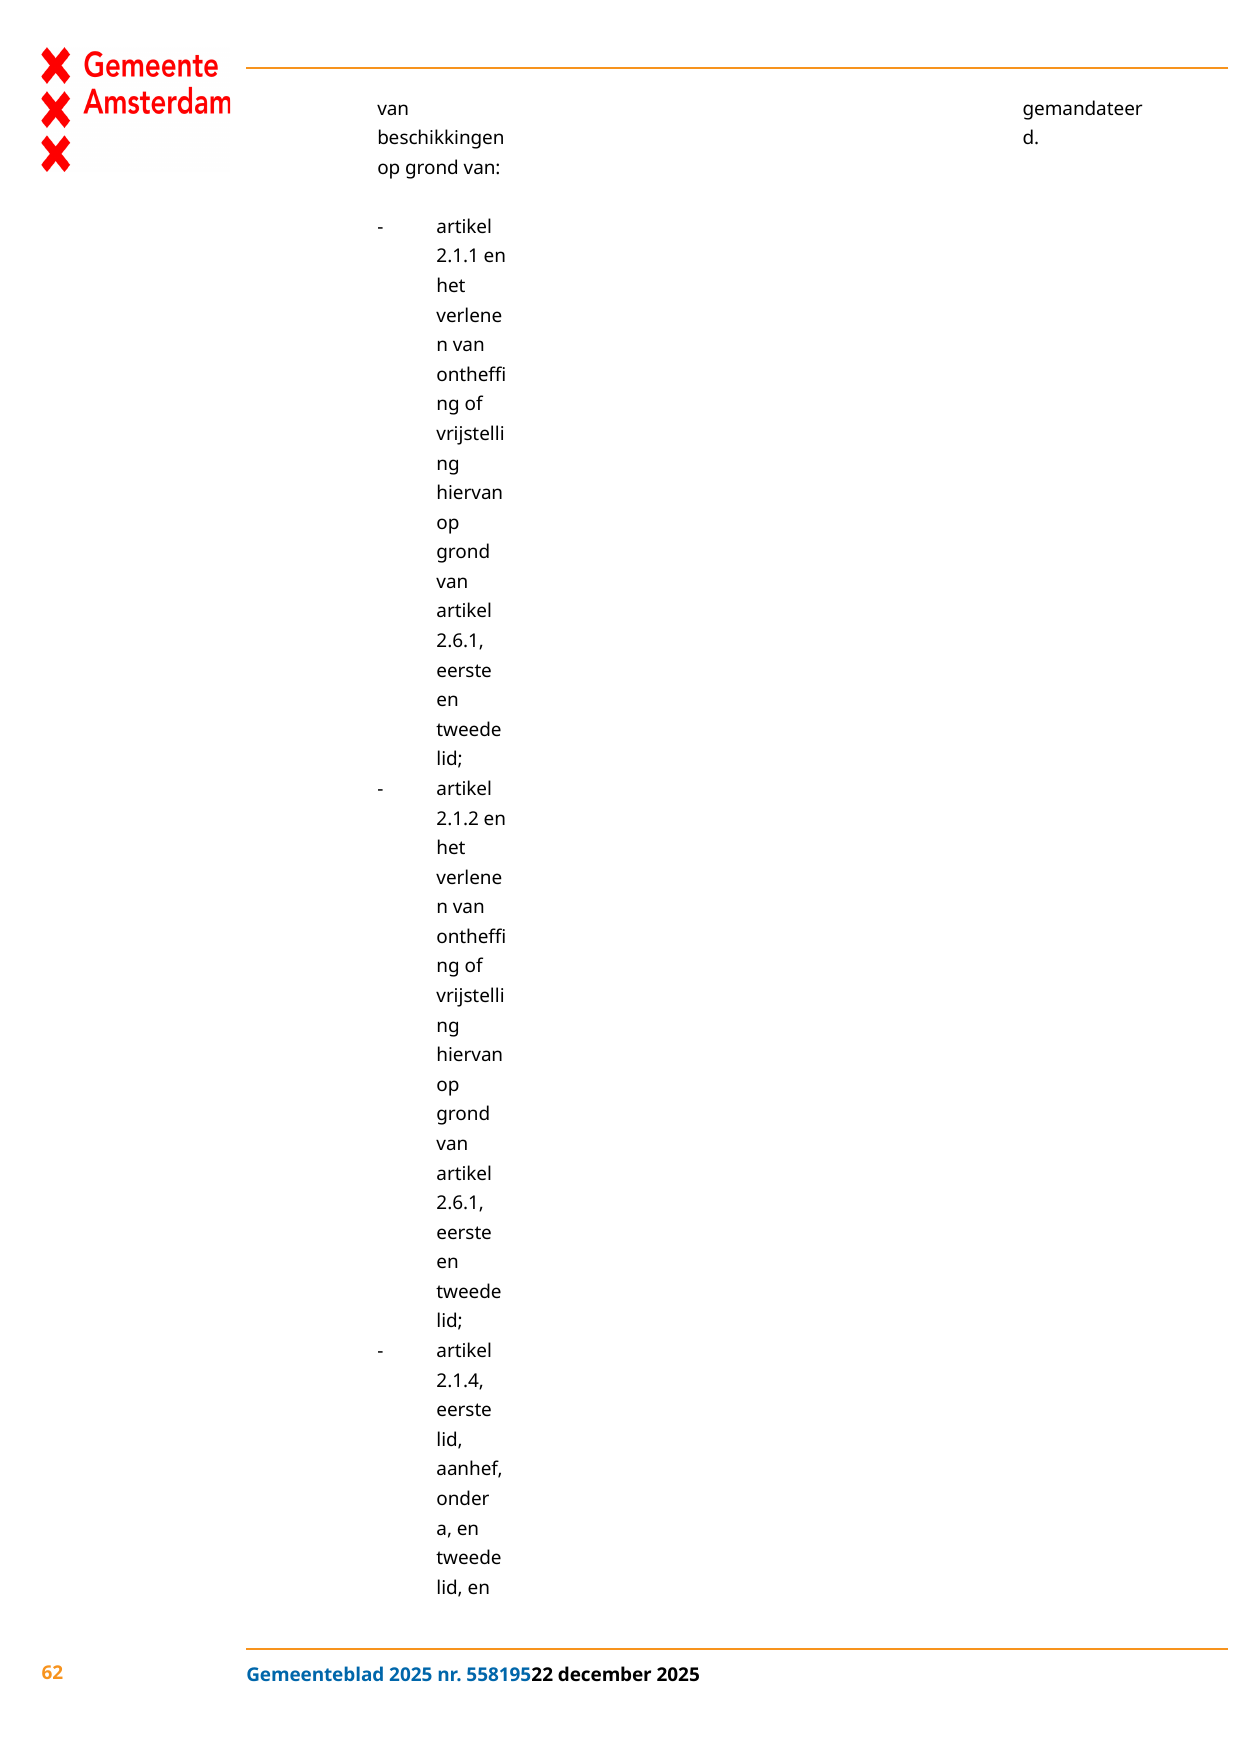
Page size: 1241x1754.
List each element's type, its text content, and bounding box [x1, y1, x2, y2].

table_cell gemandateerd. [1023, 95, 1152, 1600]
table_cell [764, 95, 893, 1600]
table_cell [248, 95, 377, 1600]
table_cell van beschikkingen op grond van: artikel 2.1.1 en het verlenen van ontheffing of vrijstelling hiervan op grond van artikel 2.6.1, eerste en tweede lid; artikel 2.1.2 en het verlenen van ontheffing of vrijstelling hiervan op grond van artikel 2.6.1, eerste en tweede lid; artikel 2.1.4, eerste lid, aanhef, onder a, en tweede lid, en [377, 95, 506, 1600]
picture [41, 47, 231, 172]
table_cell [506, 95, 635, 1600]
table_cell [635, 95, 764, 1600]
table_cell [894, 95, 1022, 1600]
